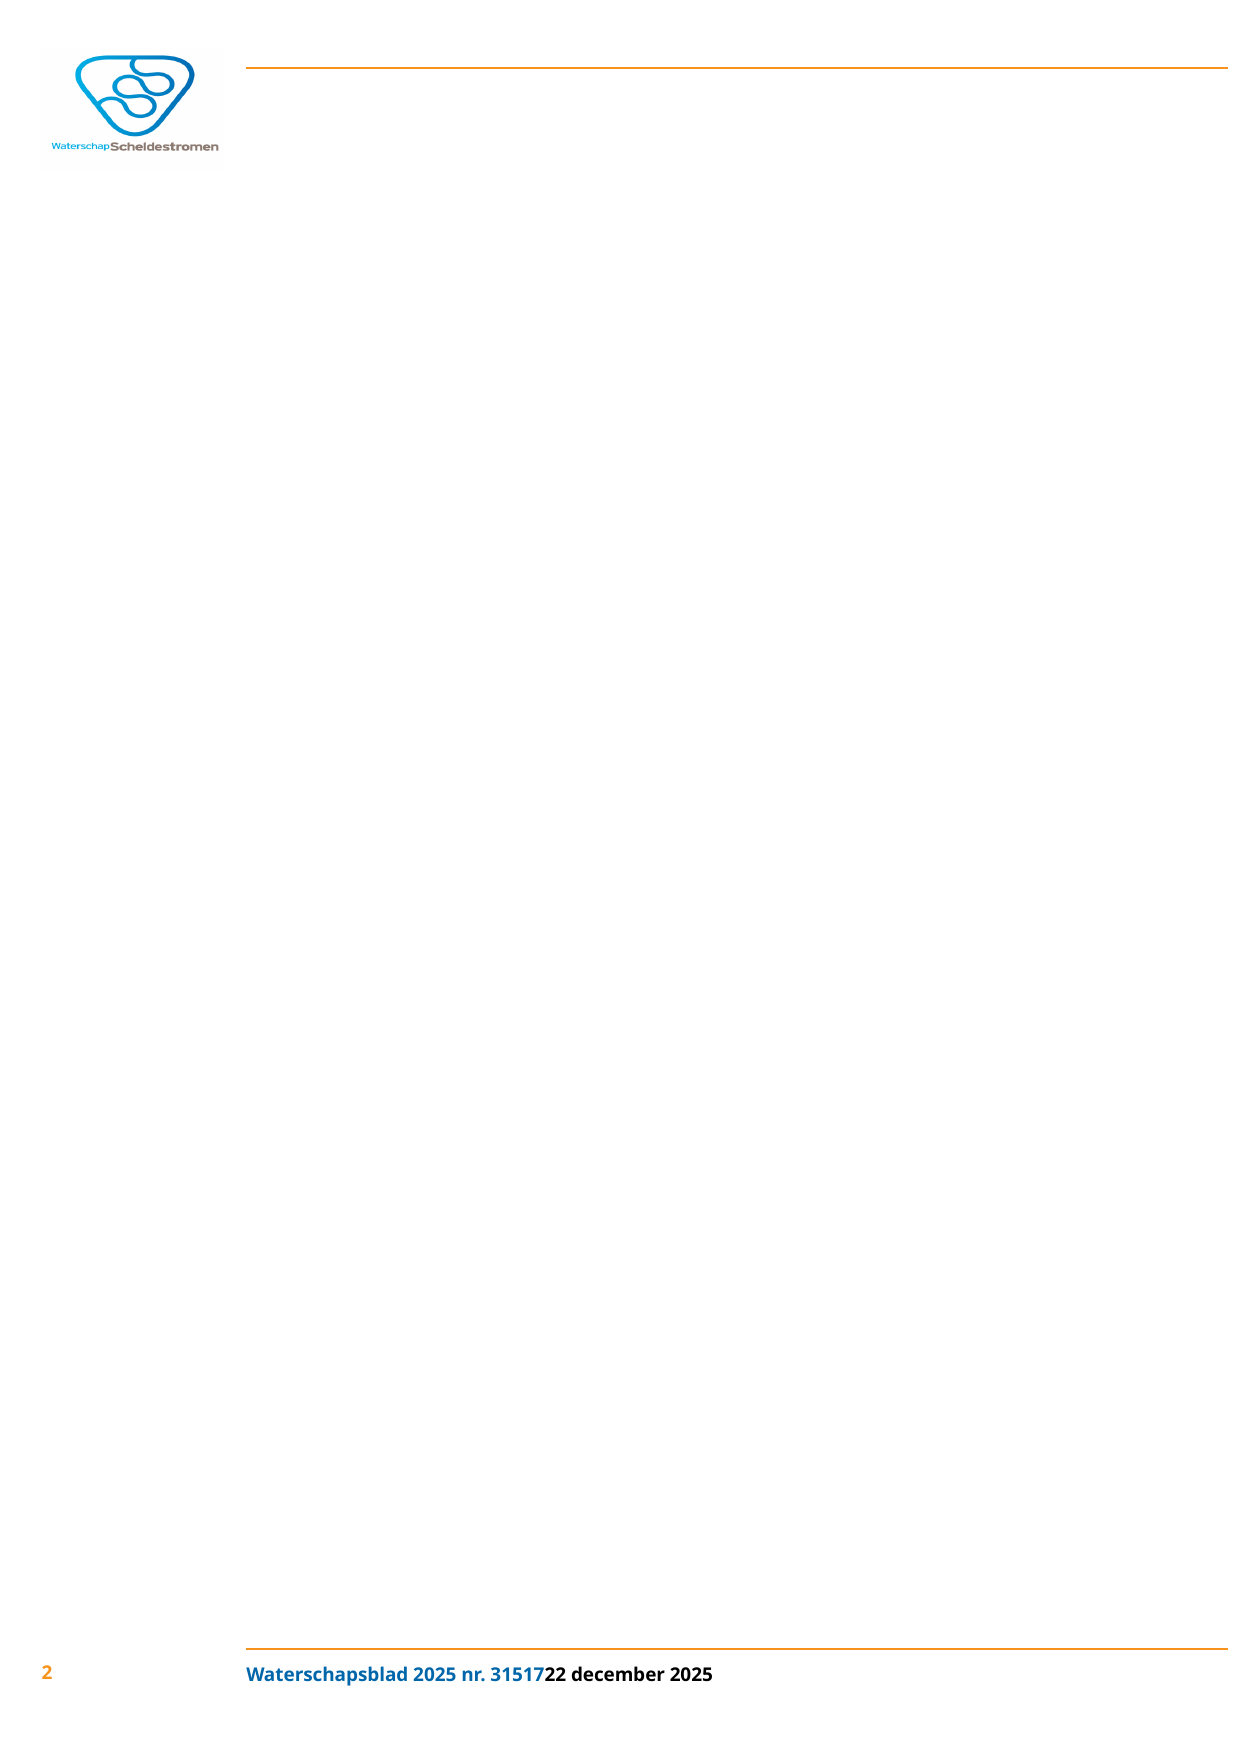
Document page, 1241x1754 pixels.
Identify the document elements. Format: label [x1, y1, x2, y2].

picture [41, 47, 231, 172]
